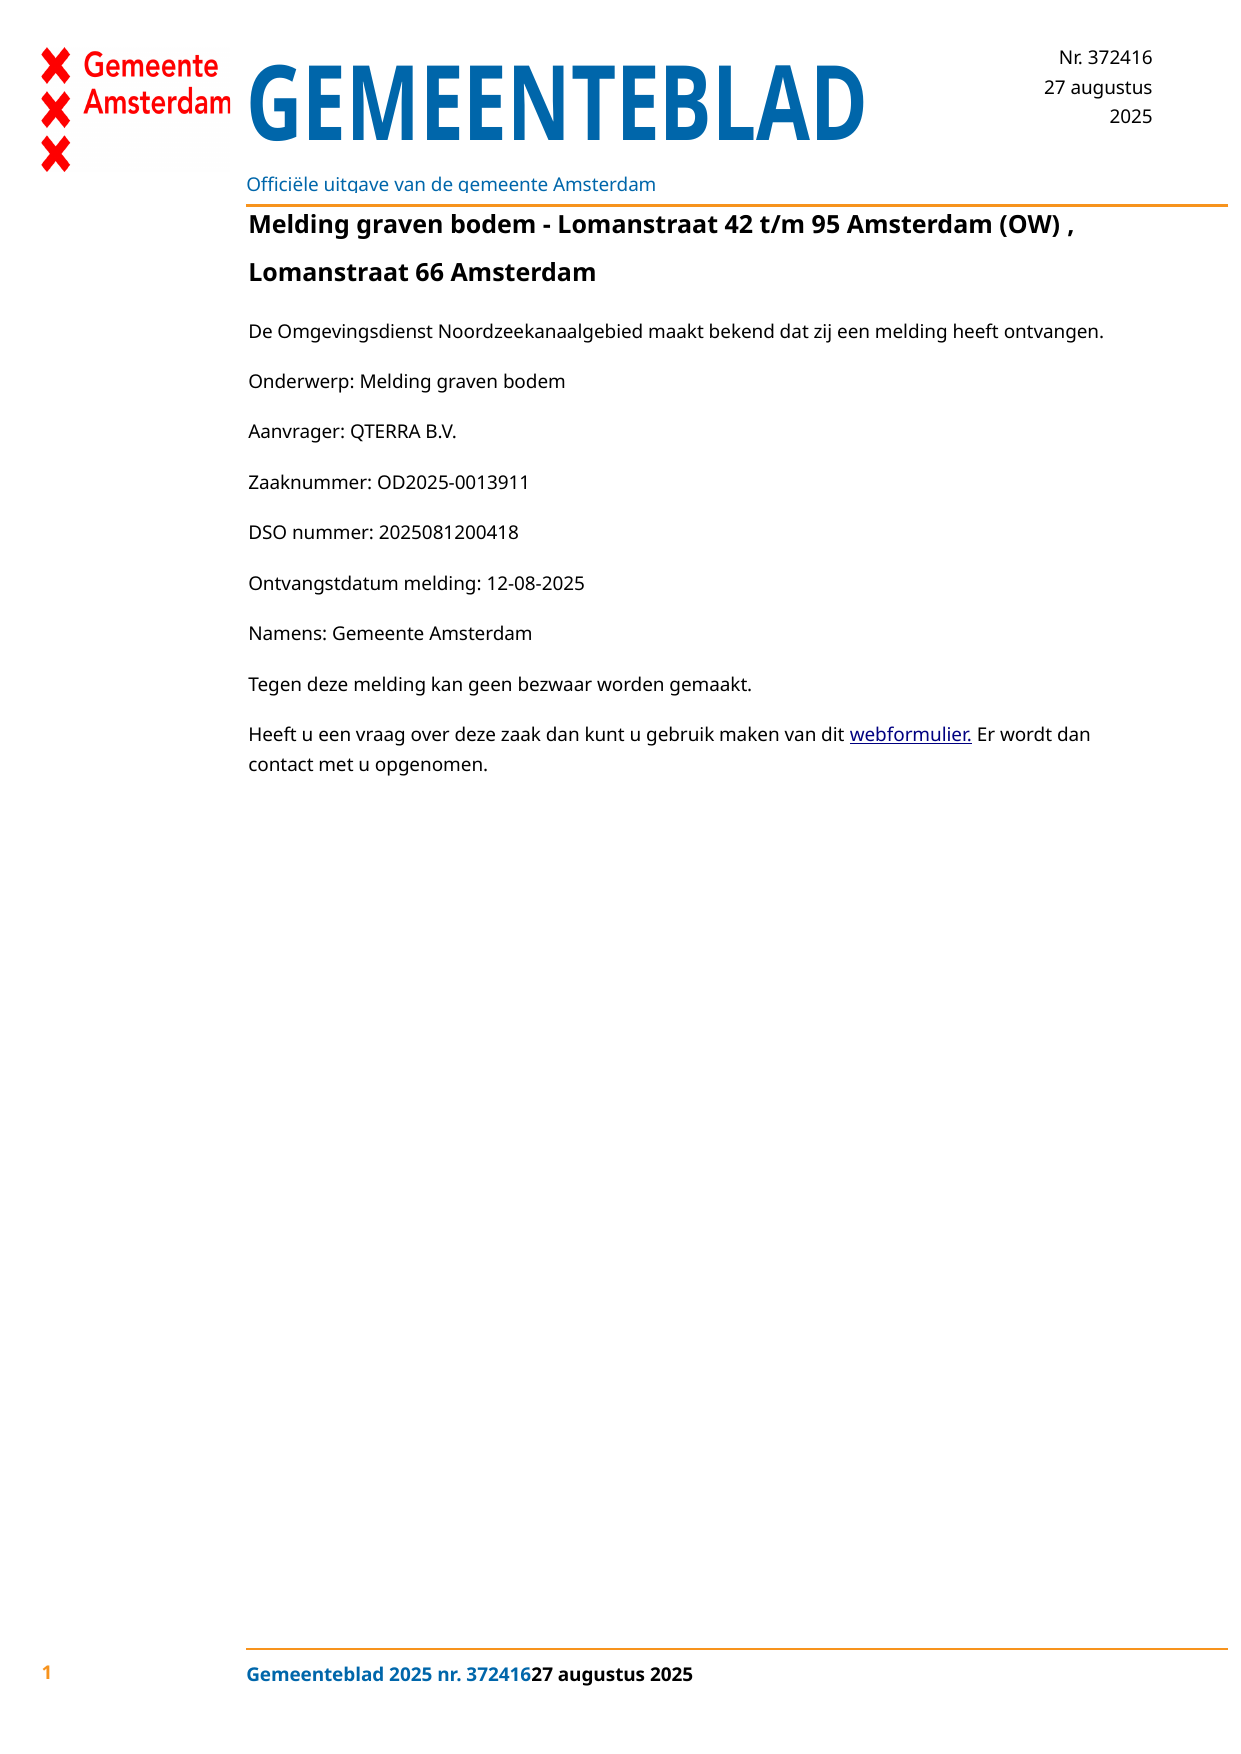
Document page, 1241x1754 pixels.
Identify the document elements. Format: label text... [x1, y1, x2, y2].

text Melding graven bodem - Lomanstraat 42 t/m 95 Amsterdam (OW) , Lomanstraat 66 Amsterdam [248, 207, 1152, 288]
text Tegen deze melding kan geen bezwaar worden gemaakt. [248, 671, 1152, 697]
text Namens: Gemeente Amsterdam [248, 620, 1152, 646]
picture [41, 47, 231, 172]
text Zaaknummer: OD2025-0013911 [248, 469, 1152, 495]
text Onderwerp: Melding graven bodem [248, 368, 1152, 394]
text Aanvrager: QTERRA B.V. [248, 419, 1152, 444]
text DSO nummer: 2025081200418 [248, 519, 1152, 545]
text Ontvangstdatum melding: 12-08-2025 [248, 570, 1152, 596]
text Heeft u een vraag over deze zaak dan kunt u gebruik maken van dit webformulier. Er wordt dan contact met u opgenomen. [248, 721, 1152, 777]
text De Omgevingsdienst Noordzeekanaalgebied maakt bekend dat zij een melding heeft ontvangen. [248, 318, 1152, 344]
